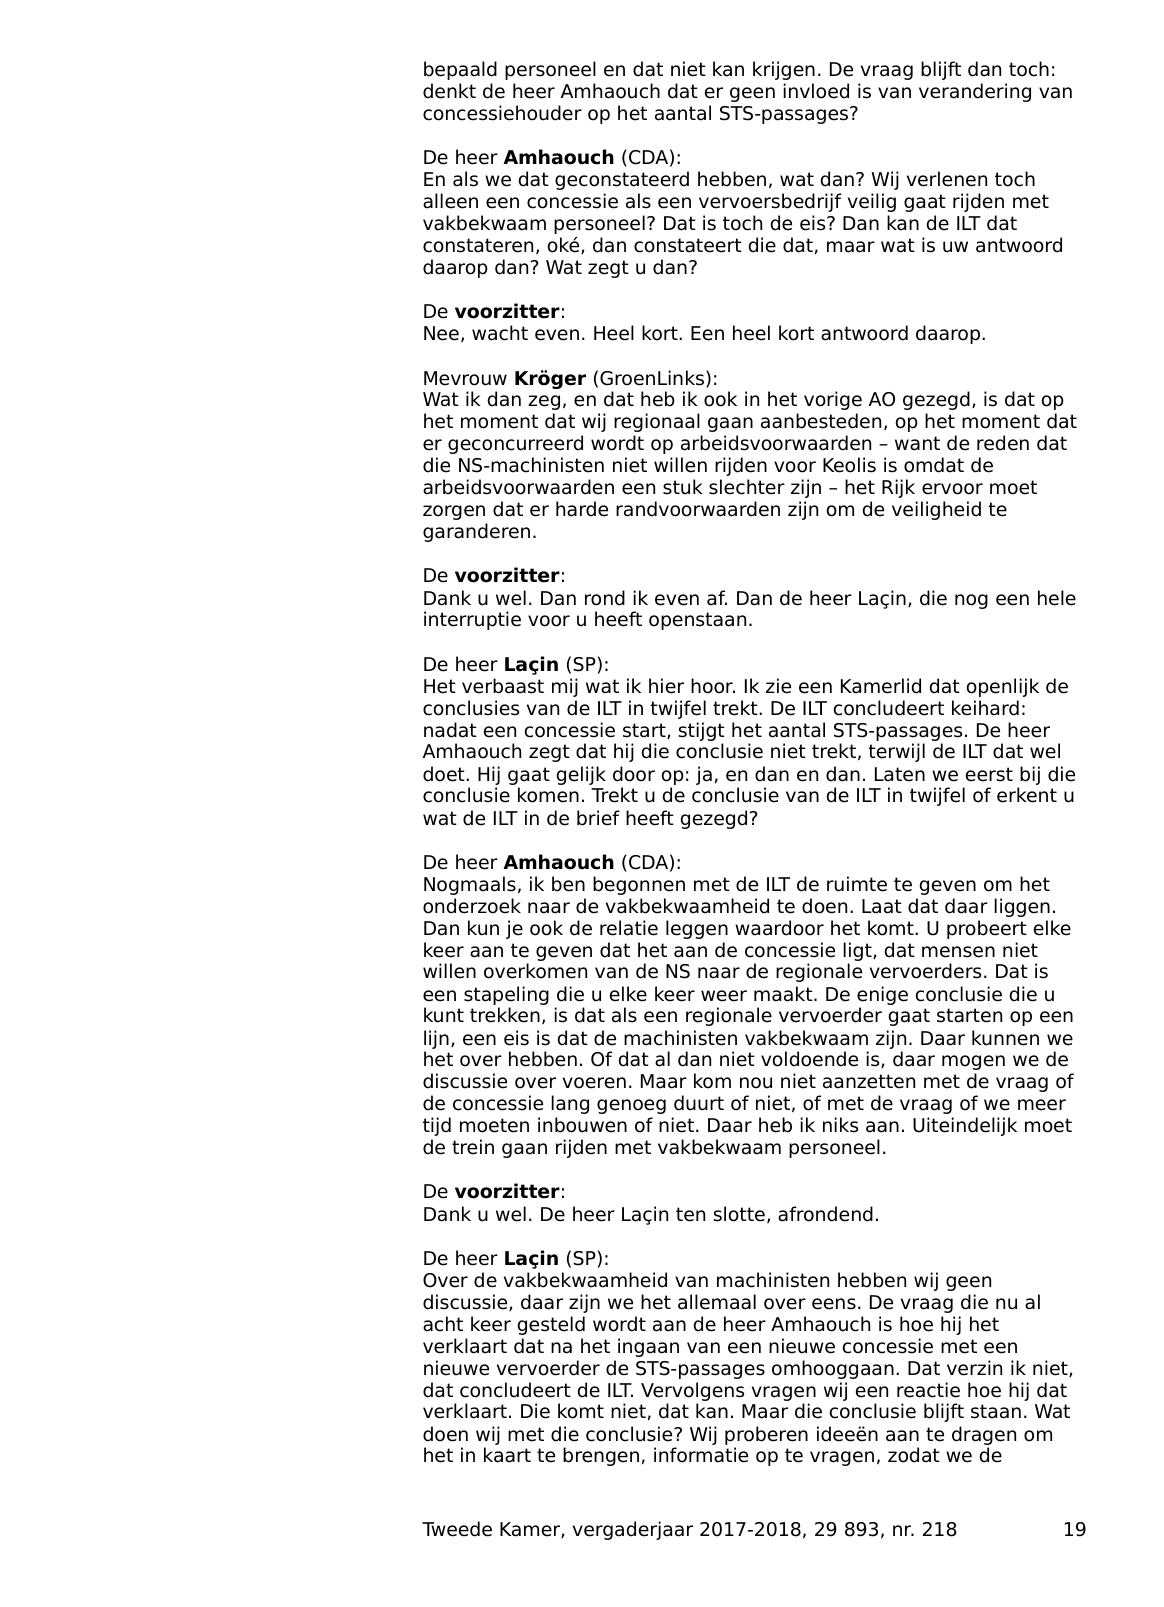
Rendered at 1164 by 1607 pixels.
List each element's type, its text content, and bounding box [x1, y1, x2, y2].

text De heer Amhaouch (CDA): [422, 147, 1087, 169]
text De voorzitter: [422, 301, 1087, 323]
text De voorzitter: [422, 565, 1087, 587]
text Nogmaals, ik ben begonnen met de ILT de ruimte te geven om het onderzoek naar de vakbekwaamheid te doen. Laat dat daar liggen. Dan kun je ook de relatie leggen waardoor het komt. U probeert elke keer aan te geven dat het aan de concessie ligt, dat mensen niet willen overkomen van de NS naar de regionale vervoerders. Dat is een stapeling die u elke keer weer maakt. De enige conclusie die u kunt trekken, is dat als een regionale vervoerder gaat starten op een lijn, een eis is dat de machinisten vakbekwaam zijn. Daar kunnen we het over hebben. Of dat al dan niet voldoende is, daar mogen we de discussie over voeren. Maar kom nou niet aanzetten met de vraag of de concessie lang genoeg duurt of niet, of met de vraag of we meer tijd moeten inbouwen of niet. Daar heb ik niks aan. Uiteindelijk moet de trein gaan rijden met vakbekwaam personeel. [422, 873, 1087, 1159]
text Dank u wel. De heer Laçin ten slotte, afrondend. [422, 1203, 1087, 1225]
text De heer Laçin (SP): [422, 1248, 1087, 1269]
text En als we dat geconstateerd hebben, wat dan? Wij verlenen toch alleen een concessie als een vervoersbedrijf veilig gaat rijden met vakbekwaam personeel? Dat is toch de eis? Dan kan de ILT dat constateren, oké, dan constateert die dat, maar wat is uw antwoord daarop dan? Wat zegt u dan? [422, 169, 1087, 279]
text De voorzitter: [422, 1181, 1087, 1203]
text Wat ik dan zeg, en dat heb ik ook in het vorige AO gezegd, is dat op het moment dat wij regionaal gaan aanbesteden, op het moment dat er geconcurreerd wordt op arbeidsvoorwaarden – want de reden dat die NS-machinisten niet willen rijden voor Keolis is omdat de arbeidsvoorwaarden een stuk slechter zijn – het Rijk ervoor moet zorgen dat er harde randvoorwaarden zijn om de veiligheid te garanderen. [422, 389, 1087, 543]
text Nee, wacht even. Heel kort. Een heel kort antwoord daarop. [422, 323, 1087, 345]
text Het verbaast mij wat ik hier hoor. Ik zie een Kamerlid dat openlijk de conclusies van de ILT in twijfel trekt. De ILT concludeert keihard: nadat een concessie start, stijgt het aantal STS-passages. De heer Amhaouch zegt dat hij die conclusie niet trekt, terwijl de ILT dat wel doet. Hij gaat gelijk door op: ja, en dan en dan. Laten we eerst bij die conclusie komen. Trekt u de conclusie van de ILT in twijfel of erkent u wat de ILT in de brief heeft gezegd? [422, 676, 1087, 829]
text Mevrouw Kröger (GroenLinks): [422, 367, 1087, 389]
text De heer Laçin (SP): [422, 653, 1087, 676]
text Over de vakbekwaamheid van machinisten hebben wij geen discussie, daar zijn we het allemaal over eens. De vraag die nu al acht keer gesteld wordt aan de heer Amhaouch is hoe hij het verklaart dat na het ingaan van een nieuwe concessie met een nieuwe vervoerder de STS-passages omhooggaan. Dat verzin ik niet, dat concludeert de ILT. Vervolgens vragen wij een reactie hoe hij dat verklaart. Die komt niet, dat kan. Maar die conclusie blijft staan. Wat doen wij met die conclusie? Wij proberen ideeën aan te dragen om het in kaart te brengen, informatie op te vragen, zodat we de [422, 1269, 1087, 1467]
text bepaald personeel en dat niet kan krijgen. De vraag blijft dan toch: denkt de heer Amhaouch dat er geen invloed is van verandering van concessiehouder op het aantal STS-passages? [422, 59, 1087, 125]
text De heer Amhaouch (CDA): [422, 852, 1087, 873]
text Dank u wel. Dan rond ik even af. Dan de heer Laçin, die nog een hele interruptie voor u heeft openstaan. [422, 587, 1087, 631]
